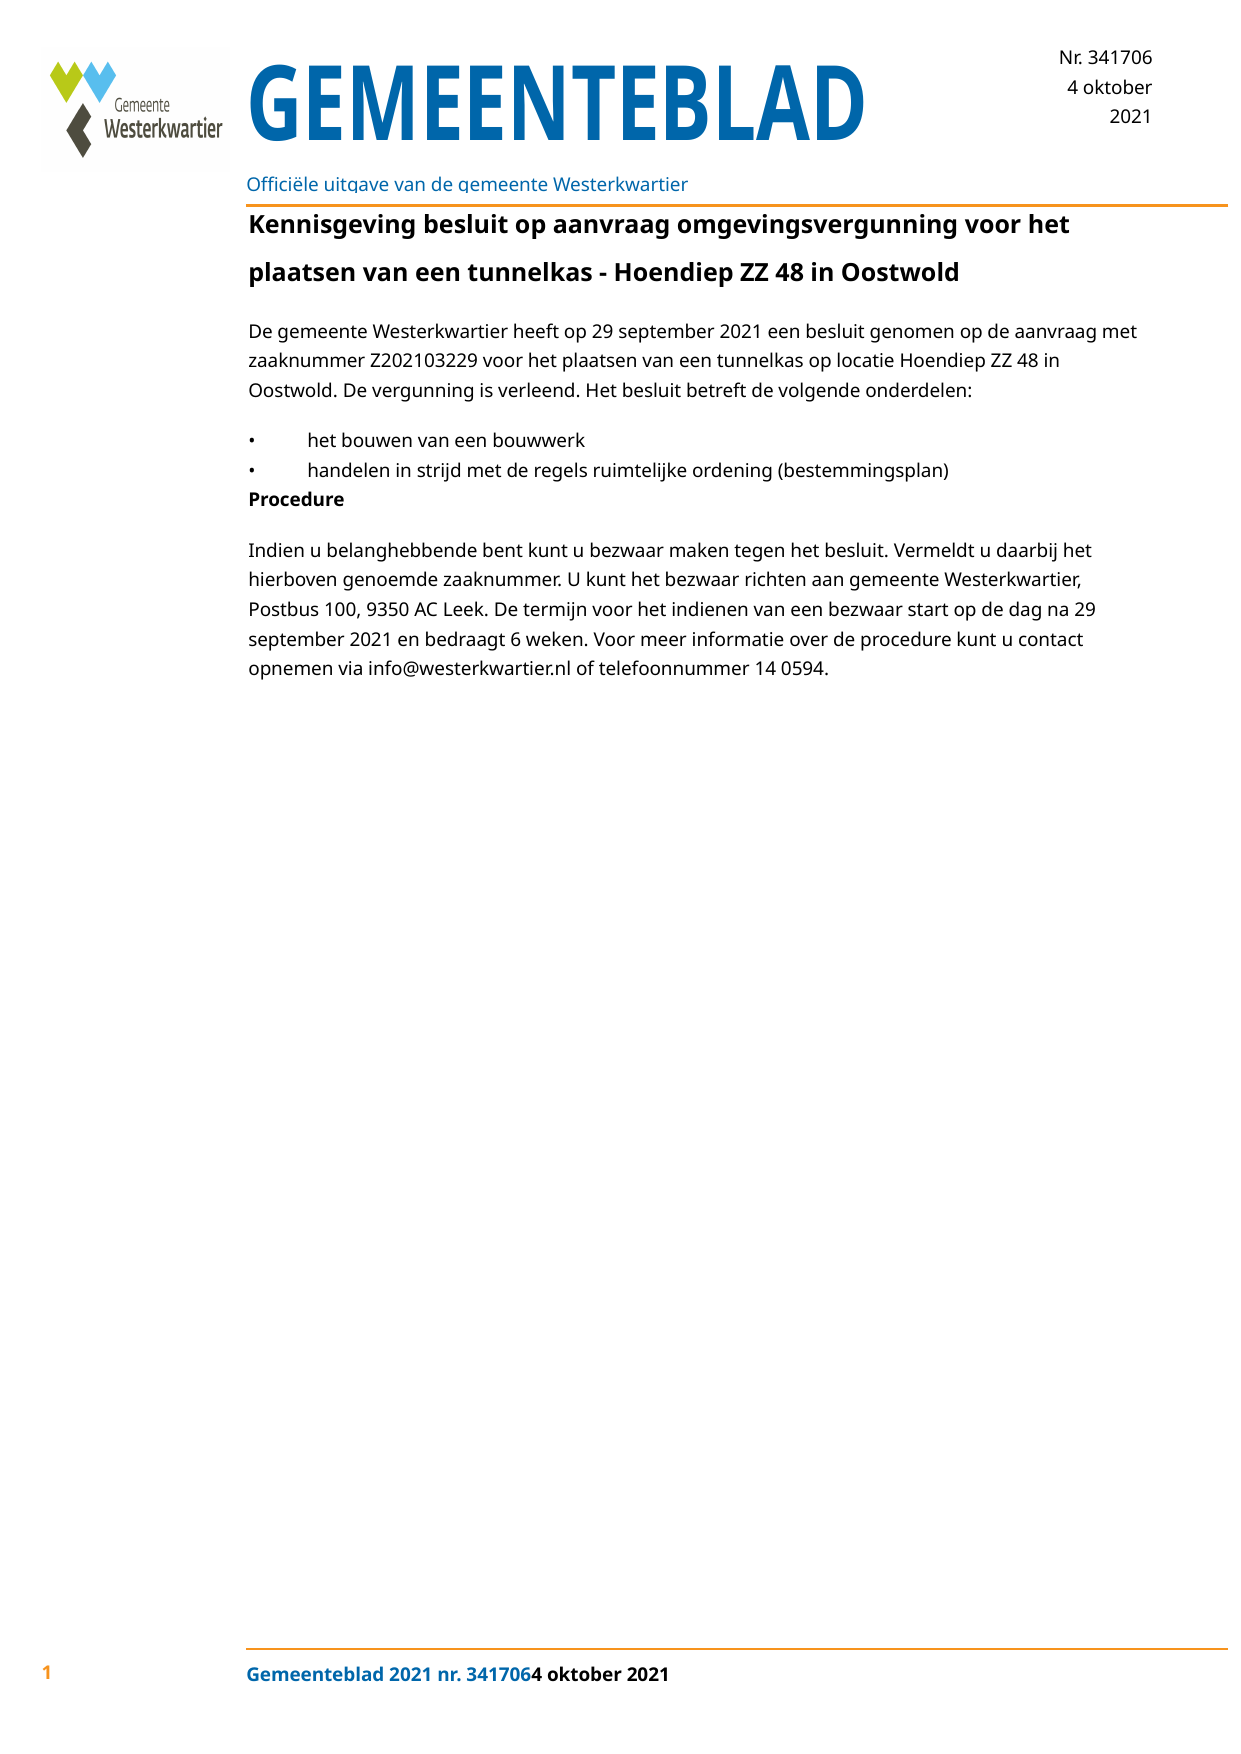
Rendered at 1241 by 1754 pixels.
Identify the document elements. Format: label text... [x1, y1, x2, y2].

text Procedure [248, 487, 1152, 512]
text De gemeente Westerkwartier heeft op 29 september 2021 een besluit genomen op de aanvraag met zaaknummer Z202103229 voor het plaatsen van een tunnelkas op locatie Hoendiep ZZ 48 in Oostwold. De vergunning is verleend. Het besluit betreft de volgende onderdelen: [248, 318, 1152, 403]
picture [41, 47, 231, 172]
text Indien u belanghebbende bent kunt u bezwaar maken tegen het besluit. Vermeldt u daarbij het hierboven genoemde zaaknummer. U kunt het bezwaar richten aan gemeente Westerkwartier, Postbus 100, 9350 AC Leek. De termijn voor het indienen van een bezwaar start op de dag na 29 september 2021 en bedraagt 6 weken. Voor meer informatie over de procedure kunt u contact opnemen via info@westerkwartier.nl of telefoonnummer 14 0594. [248, 537, 1152, 681]
list handelen in strijd met de regels ruimtelijke ordening (bestemmingsplan) [248, 457, 1152, 483]
list het bouwen van een bouwwerk [248, 427, 1152, 453]
text Kennisgeving besluit op aanvraag omgevingsvergunning voor het plaatsen van een tunnelkas - Hoendiep ZZ 48 in Oostwold [248, 207, 1152, 288]
